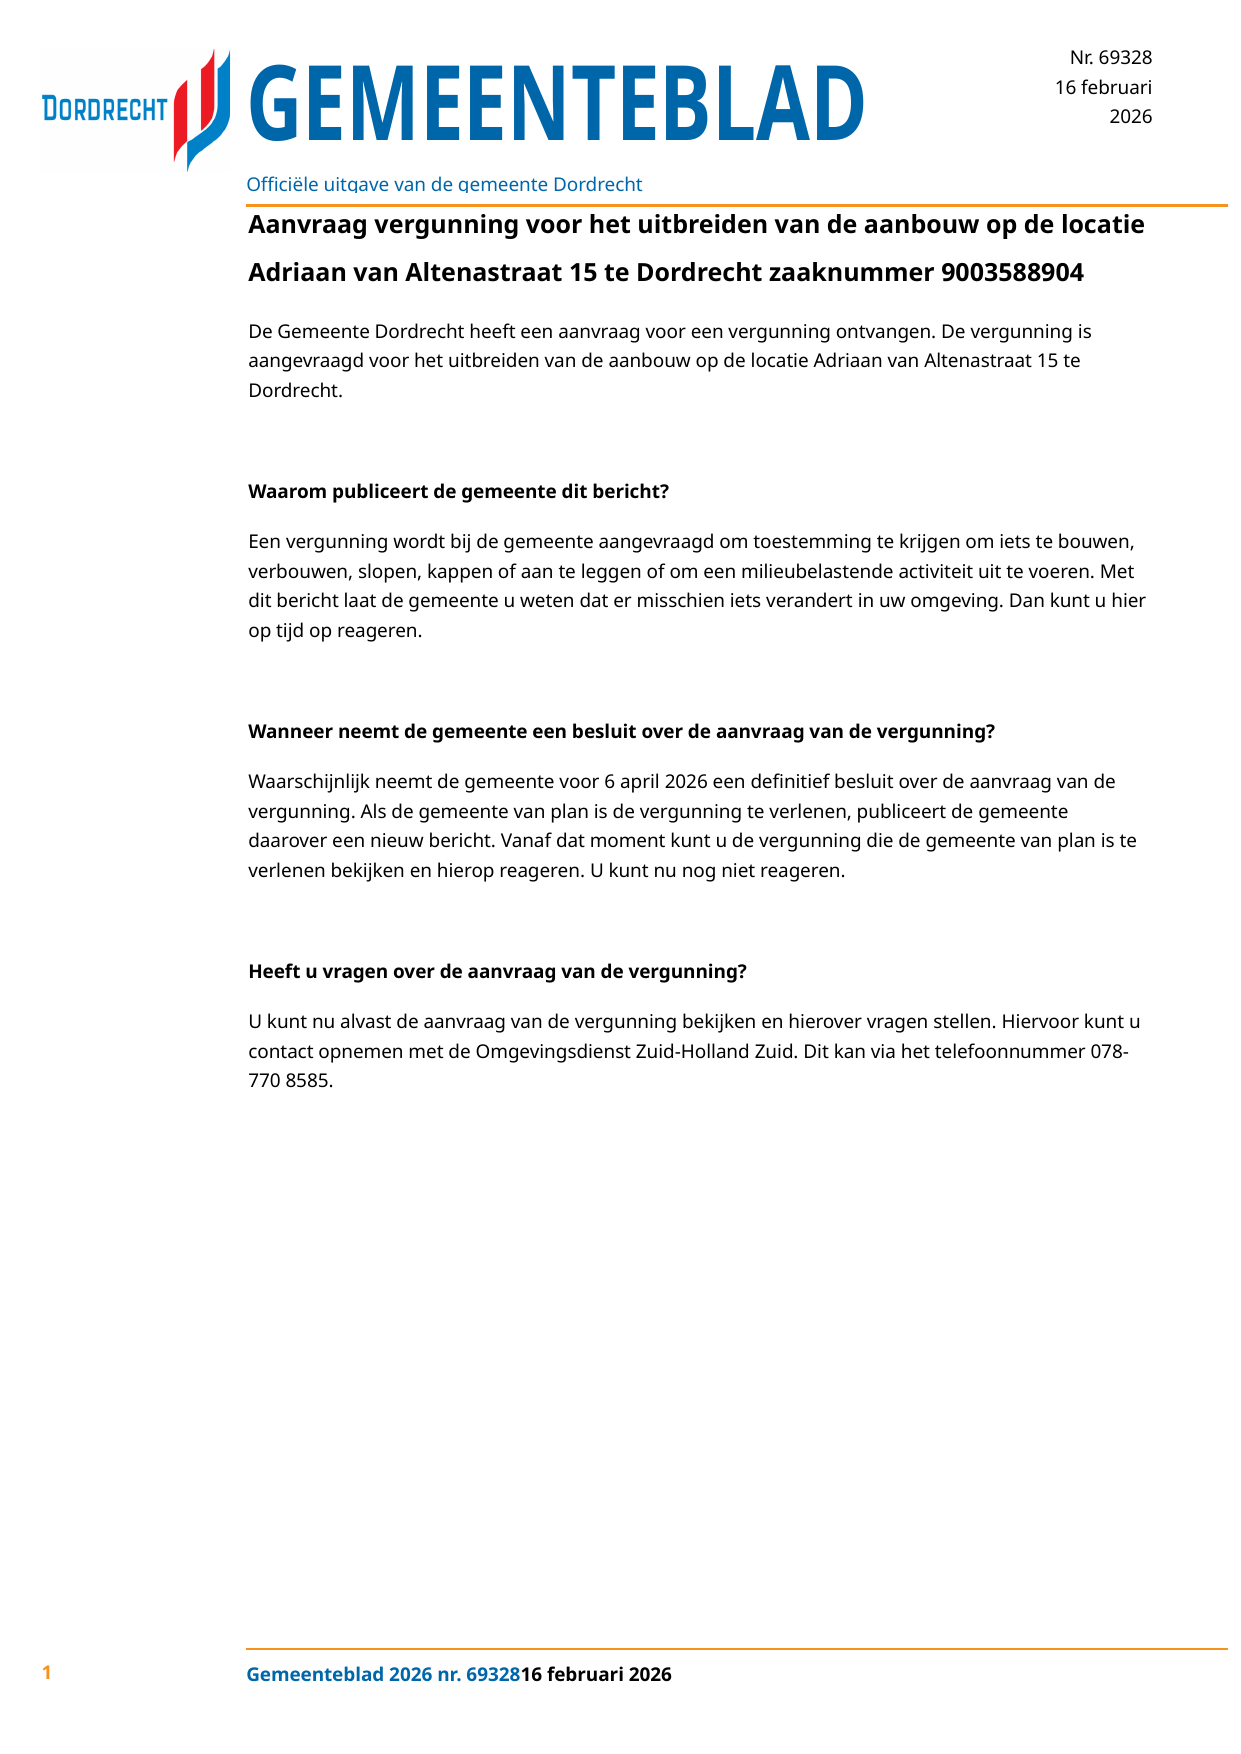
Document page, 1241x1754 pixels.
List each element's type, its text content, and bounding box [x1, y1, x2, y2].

text Wanneer neemt de gemeente een besluit over de aanvraag van de vergunning? [248, 718, 1152, 744]
text Heeft u vragen over de aanvraag van de vergunning? [248, 958, 1152, 984]
text De Gemeente Dordrecht heeft een aanvraag voor een vergunning ontvangen. De vergunning is aangevraagd voor het uitbreiden van de aanbouw op de locatie Adriaan van Altenastraat 15 te Dordrecht. [248, 318, 1152, 403]
text Een vergunning wordt bij de gemeente aangevraagd om toestemming te krijgen om iets te bouwen, verbouwen, slopen, kappen of aan te leggen of om een milieubelastende activiteit uit te voeren. Met dit bericht laat de gemeente u weten dat er misschien iets verandert in uw omgeving. Dan kunt u hier op tijd op reageren. [248, 528, 1152, 643]
text Waarom publiceert de gemeente dit bericht? [248, 478, 1152, 504]
picture [41, 47, 231, 172]
text Waarschijnlijk neemt de gemeente voor 6 april 2026 een definitief besluit over de aanvraag van de vergunning. Als de gemeente van plan is de vergunning te verlenen, publiceert de gemeente daarover een nieuw bericht. Vanaf dat moment kunt u de vergunning die de gemeente van plan is te verlenen bekijken en hierop reageren. U kunt nu nog niet reageren. [248, 768, 1152, 883]
text U kunt nu alvast de aanvraag van de vergunning bekijken en hierover vragen stellen. Hiervoor kunt u contact opnemen met de Omgevingsdienst Zuid-Holland Zuid. Dit kan via het telefoonnummer 078-770 8585. [248, 1008, 1152, 1093]
text Aanvraag vergunning voor het uitbreiden van de aanbouw op de locatie Adriaan van Altenastraat 15 te Dordrecht zaaknummer 9003588904 [248, 207, 1152, 288]
